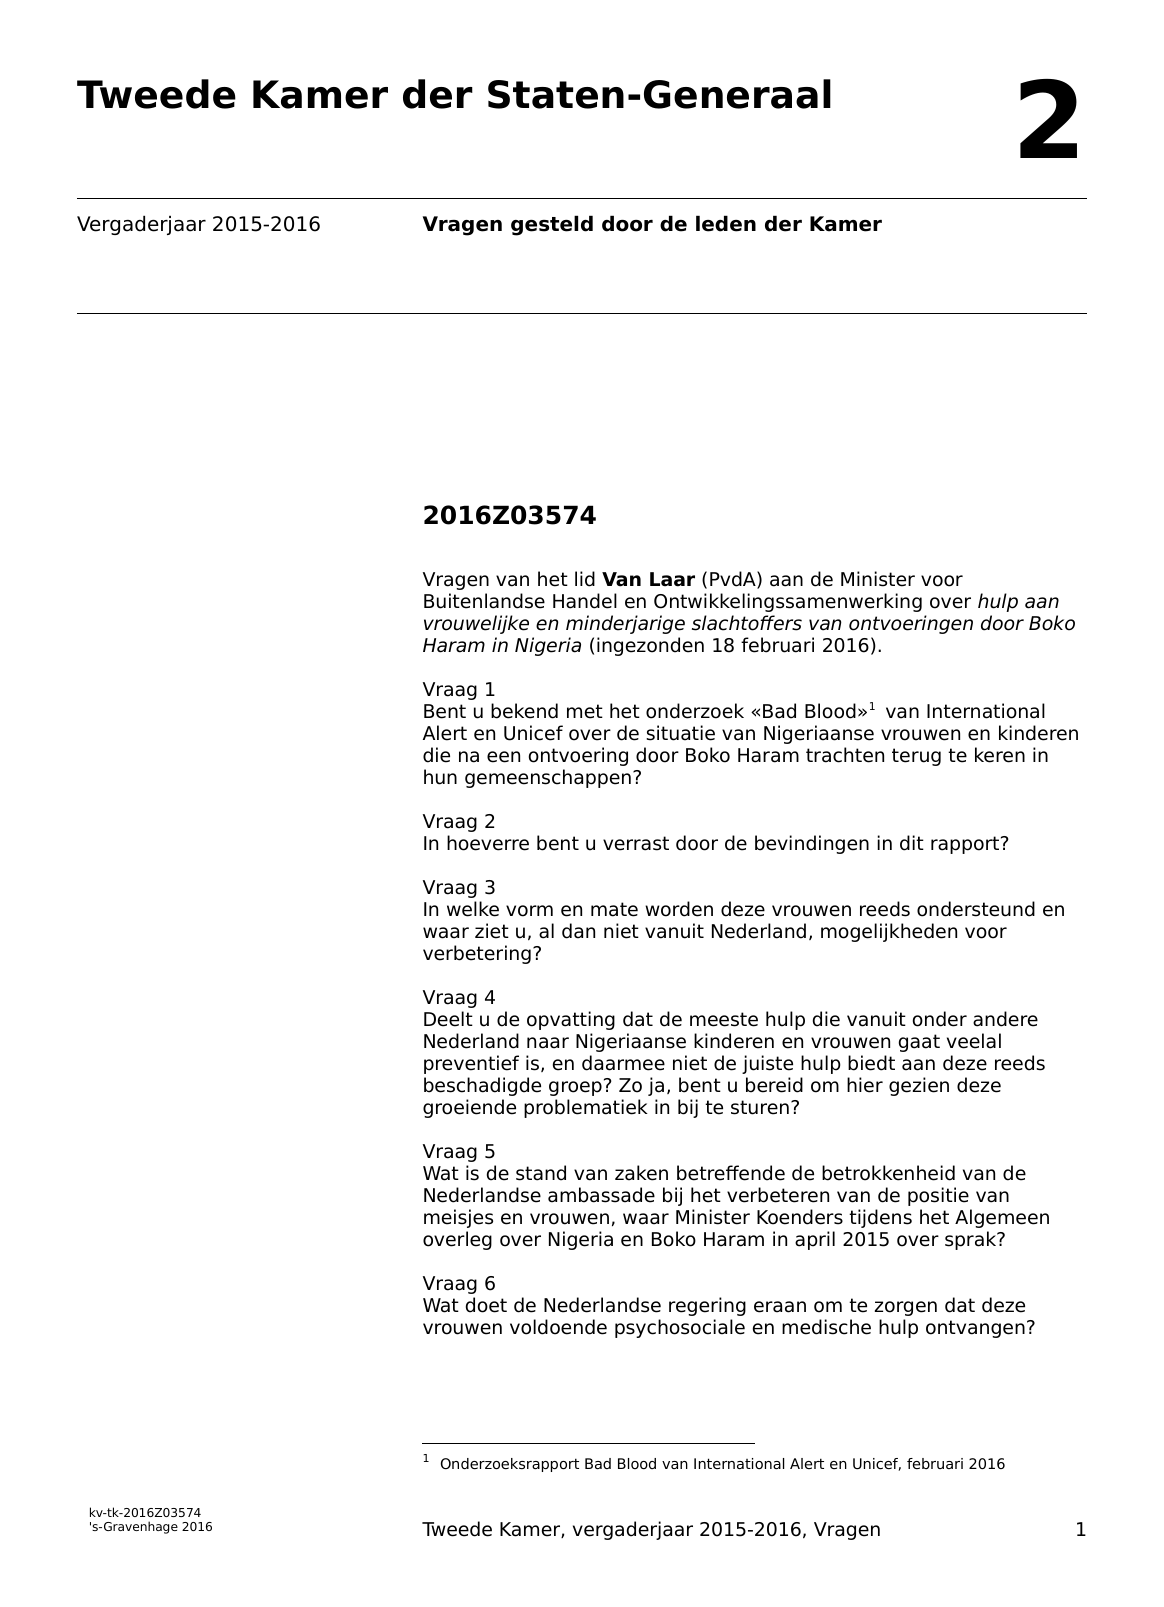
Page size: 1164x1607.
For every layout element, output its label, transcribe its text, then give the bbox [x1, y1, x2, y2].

text Vragen van het lid Van Laar (PvdA) aan de Minister voor Buitenlandse Handel en Ontwikkelingssamenwerking over hulp aan vrouwelijke en minderjarige slachtoffers van ontvoeringen door Boko Haram in Nigeria (ingezonden 18 februari 2016). [422, 569, 1087, 657]
text Vraag 5 [422, 1141, 1087, 1163]
text Bent u bekend met het onderzoek «Bad Blood» van International Alert en Unicef over de situatie van Nigeriaanse vrouwen en kinderen die na een ontvoering door Boko Haram trachten terug te keren in hun gemeenschappen? [422, 701, 1087, 789]
text Wat is de stand van zaken betreffende de betrokkenheid van de Nederlandse ambassade bij het verbeteren van de positie van meisjes en vrouwen, waar Minister Koenders tijdens het Algemeen overleg over Nigeria en Boko Haram in april 2015 over sprak? [422, 1163, 1087, 1251]
text Onderzoeksrapport Bad Blood van International Alert en Unicef, februari 2016 [422, 1452, 1087, 1474]
text Wat doet de Nederlandse regering eraan om te zorgen dat deze vrouwen voldoende psychosociale en medische hulp ontvangen? [422, 1295, 1087, 1339]
table_header 2 [886, 59, 1087, 198]
table_cell Vergaderjaar 2015-2016 [77, 199, 422, 313]
text Deelt u de opvatting dat de meeste hulp die vanuit onder andere Nederland naar Nigeriaanse kinderen en vrouwen gaat veelal preventief is, en daarmee niet de juiste hulp biedt aan deze reeds beschadigde groep? Zo ja, bent u bereid om hier gezien deze groeiende problematiek in bij te sturen? [422, 1009, 1087, 1119]
table_cell Vragen gesteld door de leden der Kamer [422, 199, 1087, 313]
text Vraag 2 [422, 811, 1087, 833]
text 2016Z03574 [422, 501, 1087, 531]
table_header Tweede Kamer der Staten-Generaal [77, 59, 886, 198]
text In welke vorm en mate worden deze vrouwen reeds ondersteund en waar ziet u, al dan niet vanuit Nederland, mogelijkheden voor verbetering? [422, 899, 1087, 965]
text Vraag 3 [422, 877, 1087, 899]
text 's-Gravenhage 2016 [88, 1520, 323, 1534]
text In hoeverre bent u verrast door de bevindingen in dit rapport? [422, 833, 1087, 855]
text Vraag 1 [422, 679, 1087, 701]
text Vraag 4 [422, 987, 1087, 1009]
text Vraag 6 [422, 1273, 1087, 1295]
text kv-tk-2016Z03574 [88, 1506, 323, 1520]
